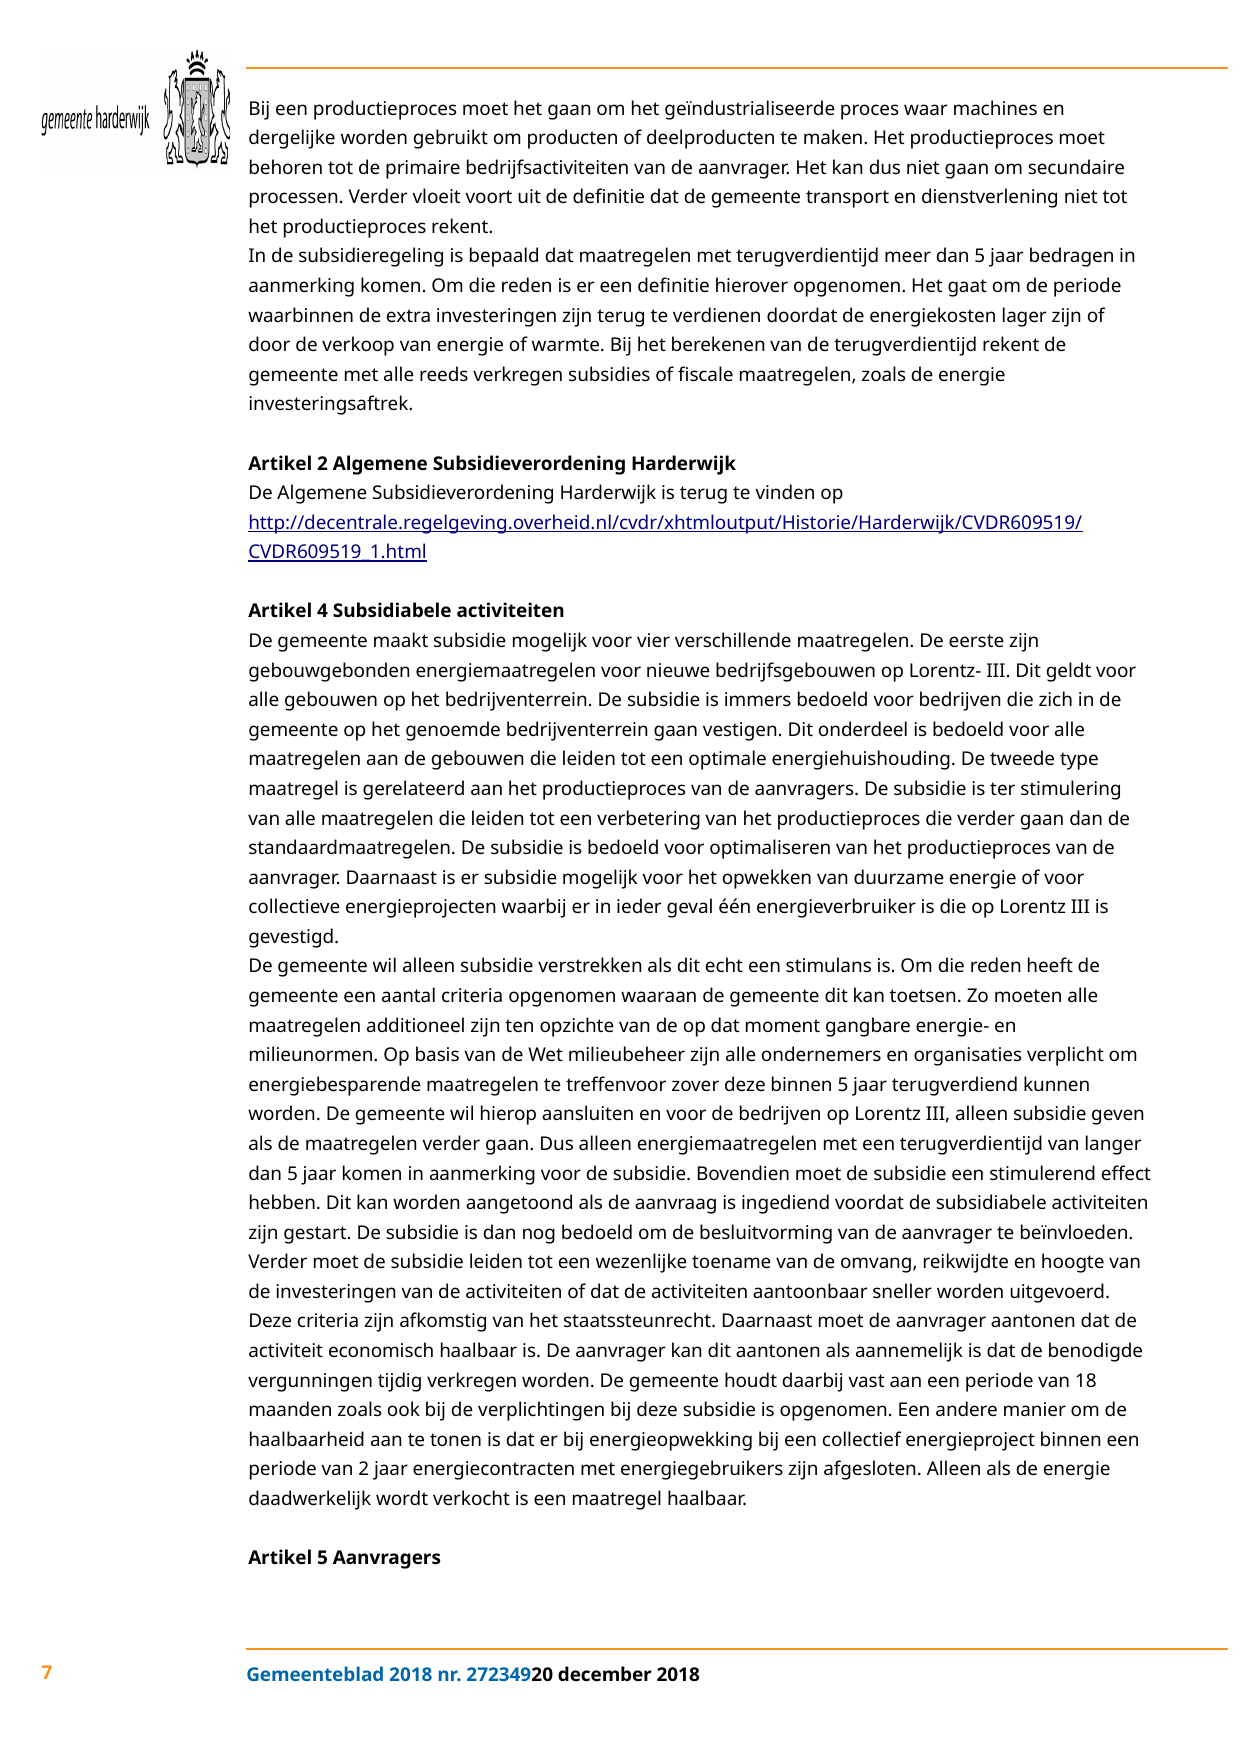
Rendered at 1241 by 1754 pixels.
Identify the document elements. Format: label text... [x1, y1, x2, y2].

text De gemeente wil alleen subsidie verstrekken als dit echt een stimulans is. Om die reden heeft de gemeente een aantal criteria opgenomen waaraan de gemeente dit kan toetsen. Zo moeten alle maatregelen additioneel zijn ten opzichte van de op dat moment gangbare energie- en milieunormen. Op basis van de Wet milieubeheer zijn alle ondernemers en organisaties verplicht om energiebesparende maatregelen te treffenvoor zover deze binnen 5 jaar terugverdiend kunnen worden. De gemeente wil hierop aansluiten en voor de bedrijven op Lorentz III, alleen subsidie geven als de maatregelen verder gaan. Dus alleen energiemaatregelen met een terugverdientijd van langer dan 5 jaar komen in aanmerking voor de subsidie. Bovendien moet de subsidie een stimulerend effect hebben. Dit kan worden aangetoond als de aanvraag is ingediend voordat de subsidiabele activiteiten zijn gestart. De subsidie is dan nog bedoeld om de besluitvorming van de aanvrager te beïnvloeden. Verder moet de subsidie leiden tot een wezenlijke toename van de omvang, reikwijdte en hoogte van de investeringen van de activiteiten of dat de activiteiten aantoonbaar sneller worden uitgevoerd. Deze criteria zijn afkomstig van het staatssteunrecht. Daarnaast moet de aanvrager aantonen dat de activiteit economisch haalbaar is. De aanvrager kan dit aantonen als aannemelijk is dat de benodigde vergunningen tijdig verkregen worden. De gemeente houdt daarbij vast aan een periode van 18 maanden zoals ook bij de verplichtingen bij deze subsidie is opgenomen. Een andere manier om de haalbaarheid aan te tonen is dat er bij energieopwekking bij een collectief energieproject binnen een periode van 2 jaar energiecontracten met energiegebruikers zijn afgesloten. Alleen als de energie daadwerkelijk wordt verkocht is een maatregel haalbaar. [248, 953, 1152, 1511]
text Artikel 4 Subsidiabele activiteiten [248, 598, 1152, 623]
text De Algemene Subsidieverordening Harderwijk is terug te vinden op http://decentrale.regelgeving.overheid.nl/cvdr/xhtmloutput/Historie/Harderwijk/CVDR609519/CVDR609519_1.html [248, 479, 1152, 564]
text De gemeente maakt subsidie mogelijk voor vier verschillende maatregelen. De eerste zijn gebouwgebonden energiemaatregelen voor nieuwe bedrijfsgebouwen op Lorentz- III. Dit geldt voor alle gebouwen op het bedrijventerrein. De subsidie is immers bedoeld voor bedrijven die zich in de gemeente op het genoemde bedrijventerrein gaan vestigen. Dit onderdeel is bedoeld voor alle maatregelen aan de gebouwen die leiden tot een optimale energiehuishouding. De tweede type maatregel is gerelateerd aan het productieproces van de aanvragers. De subsidie is ter stimulering van alle maatregelen die leiden tot een verbetering van het productieproces die verder gaan dan de standaardmaatregelen. De subsidie is bedoeld voor optimaliseren van het productieproces van de aanvrager. Daarnaast is er subsidie mogelijk voor het opwekken van duurzame energie of voor collectieve energieprojecten waarbij er in ieder geval één energieverbruiker is die op Lorentz III is gevestigd. [248, 627, 1152, 949]
text Artikel 5 Aanvragers [248, 1544, 1152, 1570]
text Bij een productieproces moet het gaan om het geïndustrialiseerde proces waar machines en dergelijke worden gebruikt om producten of deelproducten te maken. Het productieproces moet behoren tot de primaire bedrijfsactiviteiten van de aanvrager. Het kan dus niet gaan om secundaire processen. Verder vloeit voort uit de definitie dat de gemeente transport en dienstverlening niet tot het productieproces rekent. [248, 95, 1152, 239]
picture [41, 47, 231, 172]
text In de subsidieregeling is bepaald dat maatregelen met terugverdientijd meer dan 5 jaar bedragen in aanmerking komen. Om die reden is er een definitie hierover opgenomen. Het gaat om de periode waarbinnen de extra investeringen zijn terug te verdienen doordat de energiekosten lager zijn of door de verkoop van energie of warmte. Bij het berekenen van de terugverdientijd rekent de gemeente met alle reeds verkregen subsidies of fiscale maatregelen, zoals de energie investeringsaftrek. [248, 243, 1152, 416]
text Artikel 2 Algemene Subsidieverordening Harderwijk [248, 450, 1152, 476]
